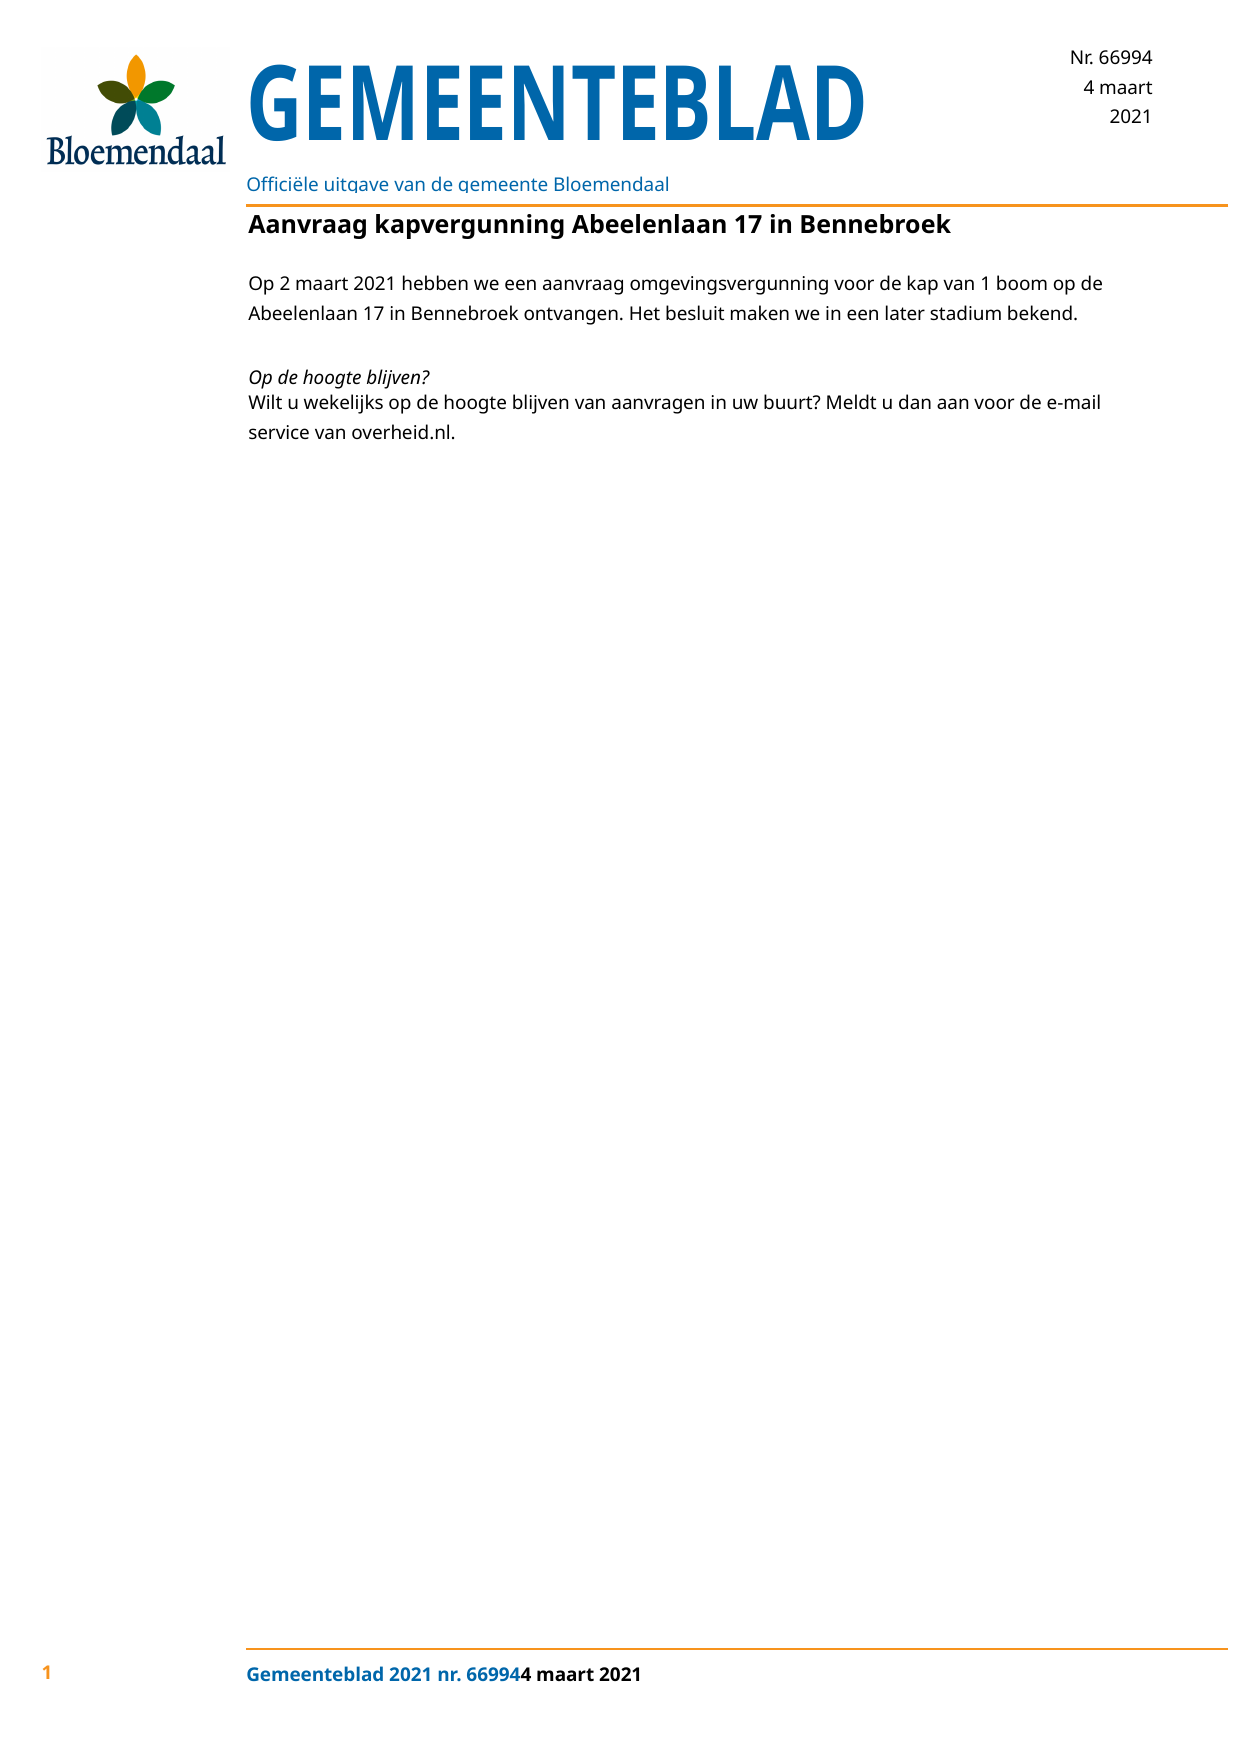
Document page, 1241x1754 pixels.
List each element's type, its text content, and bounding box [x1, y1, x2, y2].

picture [41, 47, 231, 172]
text Op 2 maart 2021 hebben we een aanvraag omgevingsvergunning voor de kap van 1 boom op de Abeelenlaan 17 in Bennebroek ontvangen. Het besluit maken we in een later stadium bekend. [248, 270, 1152, 326]
text Aanvraag kapvergunning Abeelenlaan 17 in Bennebroek [248, 207, 1152, 241]
text Wilt u wekelijks op de hoogte blijven van aanvragen in uw buurt? Meldt u dan aan voor de e-mail service van overheid.nl. [248, 389, 1152, 445]
text Op de hoogte blijven? [248, 364, 1152, 389]
